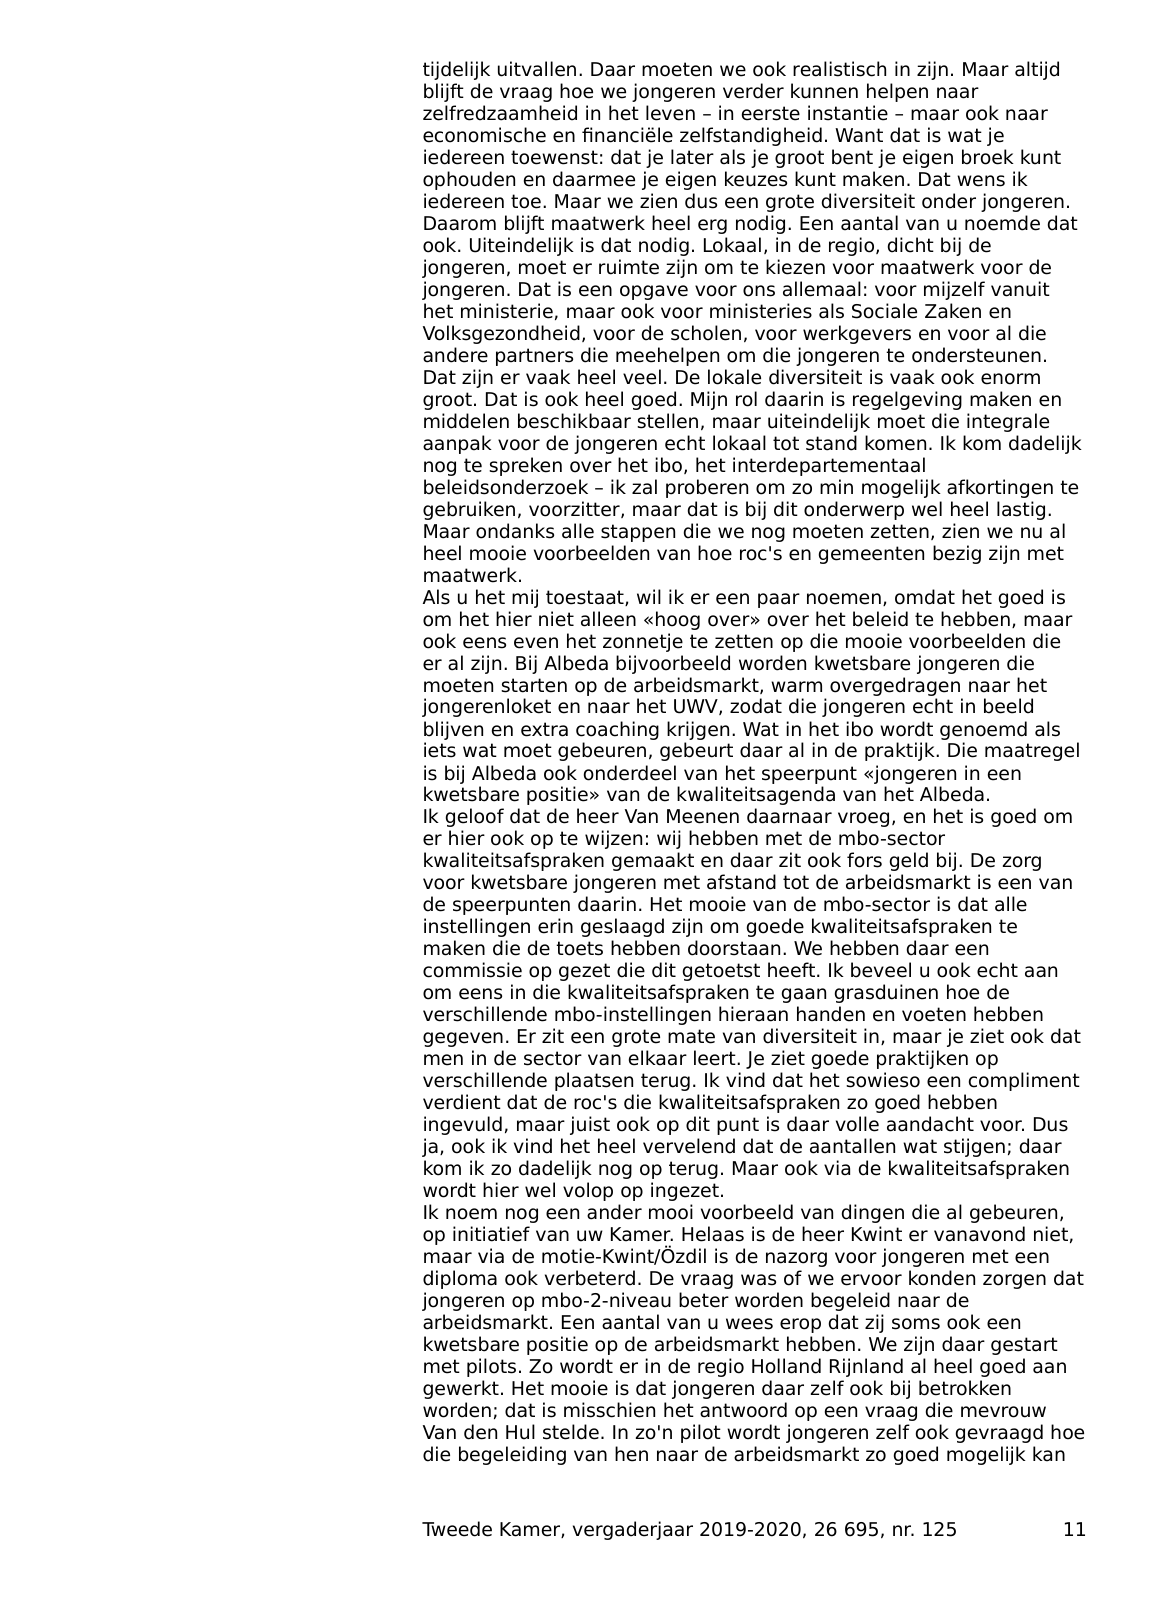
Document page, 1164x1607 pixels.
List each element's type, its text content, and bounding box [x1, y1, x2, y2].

text Ik noem nog een ander mooi voorbeeld van dingen die al gebeuren, op initiatief van uw Kamer. Helaas is de heer Kwint er vanavond niet, maar via de motie-Kwint/Özdil is de nazorg voor jongeren met een diploma ook verbeterd. De vraag was of we ervoor konden zorgen dat jongeren op mbo-2-niveau beter worden begeleid naar de arbeidsmarkt. Een aantal van u wees erop dat zij soms ook een kwetsbare positie op de arbeidsmarkt hebben. We zijn daar gestart met pilots. Zo wordt er in de regio Holland Rijnland al heel goed aan gewerkt. Het mooie is dat jongeren daar zelf ook bij betrokken worden; dat is misschien het antwoord op een vraag die mevrouw Van den Hul stelde. In zo'n pilot wordt jongeren zelf ook gevraagd hoe die begeleiding van hen naar de arbeidsmarkt zo goed mogelijk kan [422, 1202, 1087, 1466]
text Als u het mij toestaat, wil ik er een paar noemen, omdat het goed is om het hier niet alleen «hoog over» over het beleid te hebben, maar ook eens even het zonnetje te zetten op die mooie voorbeelden die er al zijn. Bij Albeda bijvoorbeeld worden kwetsbare jongeren die moeten starten op de arbeidsmarkt, warm overgedragen naar het jongerenloket en naar het UWV, zodat die jongeren echt in beeld blijven en extra coaching krijgen. Wat in het ibo wordt genoemd als iets wat moet gebeuren, gebeurt daar al in de praktijk. Die maatregel is bij Albeda ook onderdeel van het speerpunt «jongeren in een kwetsbare positie» van de kwaliteitsagenda van het Albeda. [422, 587, 1087, 806]
text Ik geloof dat de heer Van Meenen daarnaar vroeg, en het is goed om er hier ook op te wijzen: wij hebben met de mbo-sector kwaliteitsafspraken gemaakt en daar zit ook fors geld bij. De zorg voor kwetsbare jongeren met afstand tot de arbeidsmarkt is een van de speerpunten daarin. Het mooie van de mbo-sector is dat alle instellingen erin geslaagd zijn om goede kwaliteitsafspraken te maken die de toets hebben doorstaan. We hebben daar een commissie op gezet die dit getoetst heeft. Ik beveel u ook echt aan om eens in die kwaliteitsafspraken te gaan grasduinen hoe de verschillende mbo-instellingen hieraan handen en voeten hebben gegeven. Er zit een grote mate van diversiteit in, maar je ziet ook dat men in de sector van elkaar leert. Je ziet goede praktijken op verschillende plaatsen terug. Ik vind dat het sowieso een compliment verdient dat de roc's die kwaliteitsafspraken zo goed hebben ingevuld, maar juist ook op dit punt is daar volle aandacht voor. Dus ja, ook ik vind het heel vervelend dat de aantallen wat stijgen; daar kom ik zo dadelijk nog op terug. Maar ook via de kwaliteitsafspraken wordt hier wel volop op ingezet. [422, 806, 1087, 1202]
text tijdelijk uitvallen. Daar moeten we ook realistisch in zijn. Maar altijd blijft de vraag hoe we jongeren verder kunnen helpen naar zelfredzaamheid in het leven – in eerste instantie – maar ook naar economische en financiële zelfstandigheid. Want dat is wat je iedereen toewenst: dat je later als je groot bent je eigen broek kunt ophouden en daarmee je eigen keuzes kunt maken. Dat wens ik iedereen toe. Maar we zien dus een grote diversiteit onder jongeren. [422, 59, 1087, 213]
text Daarom blijft maatwerk heel erg nodig. Een aantal van u noemde dat ook. Uiteindelijk is dat nodig. Lokaal, in de regio, dicht bij de jongeren, moet er ruimte zijn om te kiezen voor maatwerk voor de jongeren. Dat is een opgave voor ons allemaal: voor mijzelf vanuit het ministerie, maar ook voor ministeries als Sociale Zaken en Volksgezondheid, voor de scholen, voor werkgevers en voor al die andere partners die meehelpen om die jongeren te ondersteunen. Dat zijn er vaak heel veel. De lokale diversiteit is vaak ook enorm groot. Dat is ook heel goed. Mijn rol daarin is regelgeving maken en middelen beschikbaar stellen, maar uiteindelijk moet die integrale aanpak voor de jongeren echt lokaal tot stand komen. Ik kom dadelijk nog te spreken over het ibo, het interdepartementaal beleidsonderzoek – ik zal proberen om zo min mogelijk afkortingen te gebruiken, voorzitter, maar dat is bij dit onderwerp wel heel lastig. Maar ondanks alle stappen die we nog moeten zetten, zien we nu al heel mooie voorbeelden van hoe roc's en gemeenten bezig zijn met maatwerk. [422, 213, 1087, 587]
